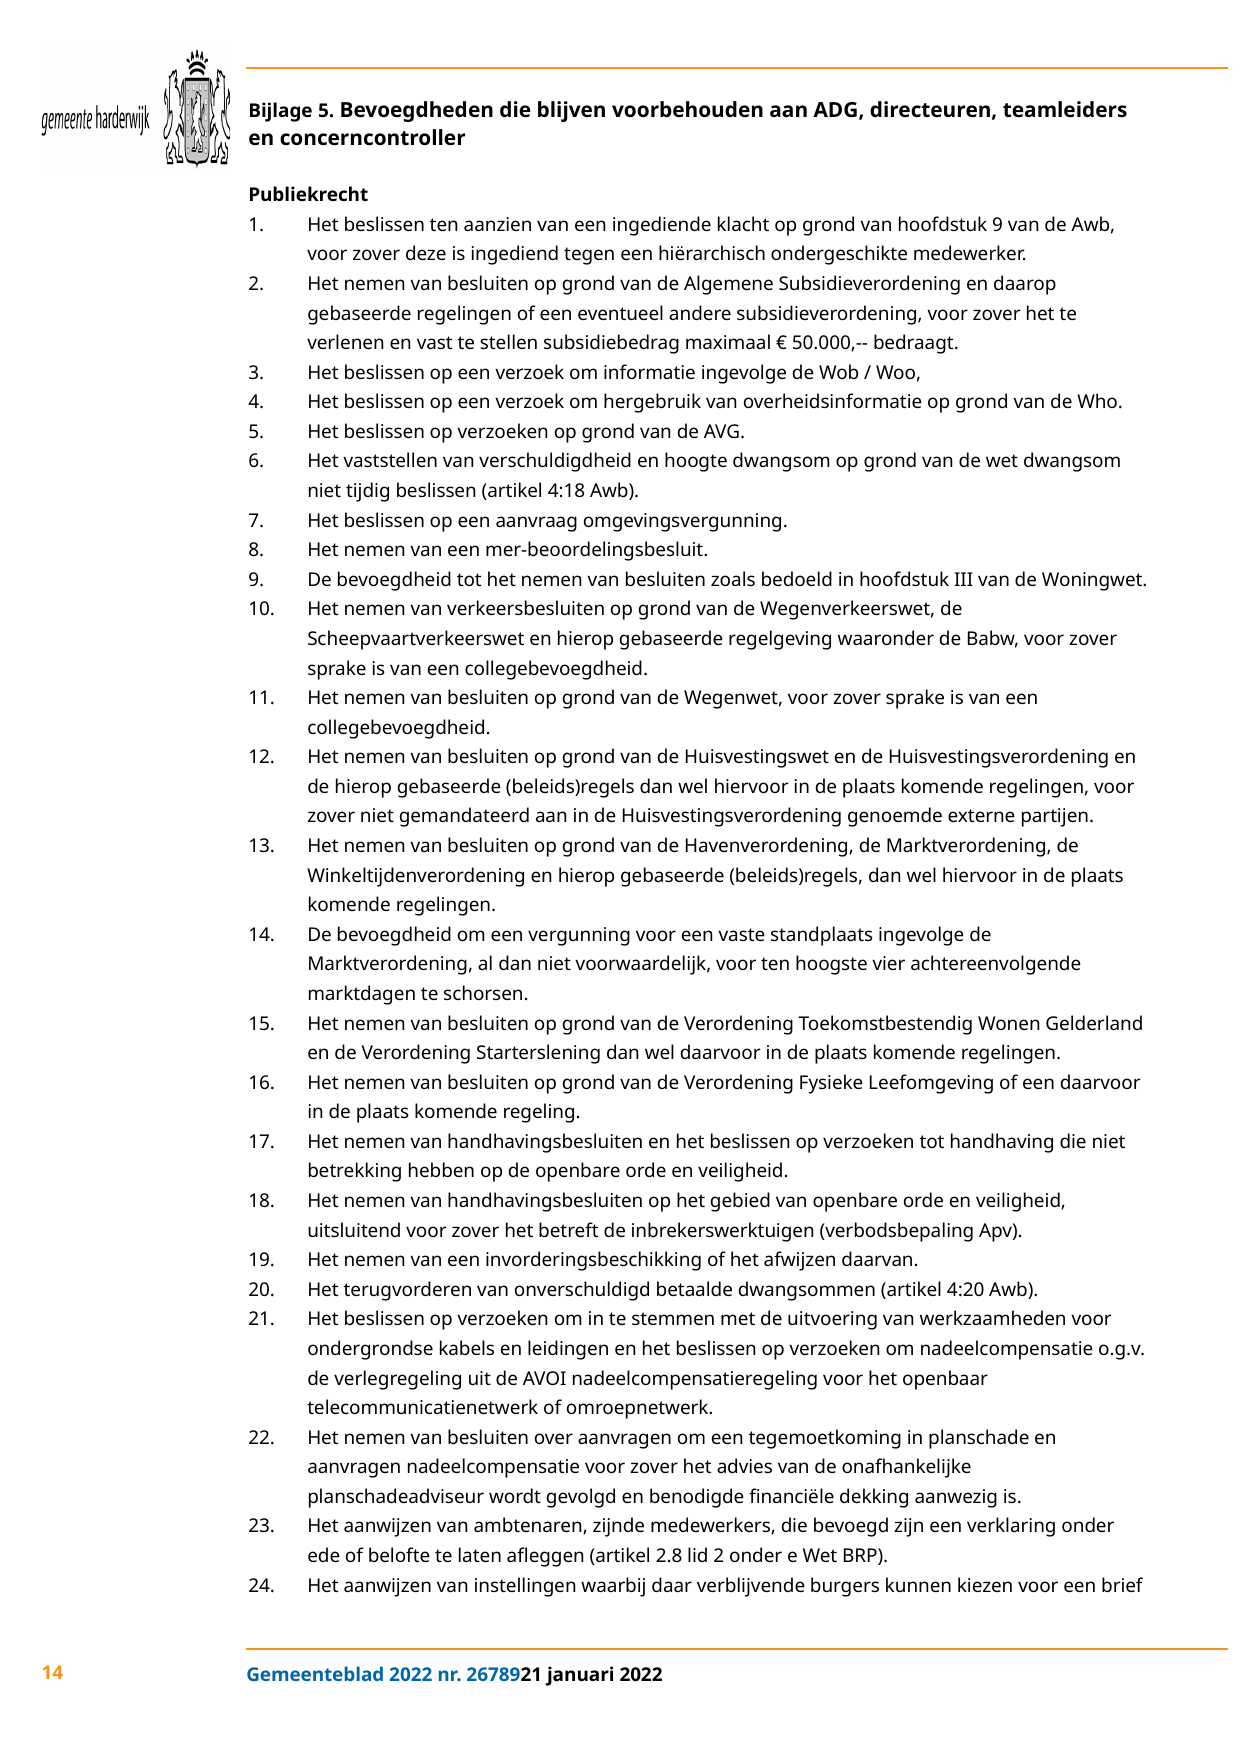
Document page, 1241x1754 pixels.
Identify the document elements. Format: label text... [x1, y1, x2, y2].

list Het beslissen op verzoeken op grond van de AVG. [248, 418, 1152, 444]
list Het nemen van besluiten over aanvragen om een tegemoetkoming in planschade en aanvragen nadeelcompensatie voor zover het advies van de onafhankelijke planschadeadviseur wordt gevolgd en benodigde financiële dekking aanwezig is. [248, 1424, 1152, 1509]
list Het nemen van besluiten op grond van de Verordening Fysieke Leefomgeving of een daarvoor in de plaats komende regeling. [248, 1069, 1152, 1124]
list Het nemen van handhavingsbesluiten en het beslissen op verzoeken tot handhaving die niet betrekking hebben op de openbare orde en veiligheid. [248, 1128, 1152, 1183]
list Het nemen van een mer-beoordelingsbesluit. [248, 536, 1152, 562]
list Het terugvorderen van onverschuldigd betaalde dwangsommen (artikel 4:20 Awb). [248, 1276, 1152, 1302]
list Het nemen van handhavingsbesluiten op het gebied van openbare orde en veiligheid, uitsluitend voor zover het betreft de inbrekerswerktuigen (verbodsbepaling Apv). [248, 1187, 1152, 1242]
list De bevoegdheid tot het nemen van besluiten zoals bedoeld in hoofdstuk III van de Woningwet. [248, 566, 1152, 592]
list Het aanwijzen van instellingen waarbij daar verblijvende burgers kunnen kiezen voor een brief [248, 1572, 1152, 1597]
text Bijlage 5. Bevoegdheden die blijven voorbehouden aan ADG, directeuren, teamleiders en concerncontroller [248, 95, 1152, 152]
list Het beslissen op een verzoek om hergebruik van overheidsinformatie op grond van de Who. [248, 388, 1152, 414]
list Het aanwijzen van ambtenaren, zijnde medewerkers, die bevoegd zijn een verklaring onder ede of belofte te laten afleggen (artikel 2.8 lid 2 onder e Wet BRP). [248, 1513, 1152, 1568]
list De bevoegdheid om een vergunning voor een vaste standplaats ingevolge de Marktverordening, al dan niet voorwaardelijk, voor ten hoogste vier achtereenvolgende marktdagen te schorsen. [248, 921, 1152, 1006]
list Het beslissen op een verzoek om informatie ingevolge de Wob / Woo, [248, 359, 1152, 384]
list Het nemen van besluiten op grond van de Havenverordening, de Marktverordening, de Winkeltijdenverordening en hierop gebaseerde (beleids)regels, dan wel hiervoor in de plaats komende regelingen. [248, 832, 1152, 917]
list Het nemen van besluiten op grond van de Wegenwet, voor zover sprake is van een collegebevoegdheid. [248, 684, 1152, 739]
list Het nemen van besluiten op grond van de Verordening Toekomstbestendig Wonen Gelderland en de Verordening Starterslening dan wel daarvoor in de plaats komende regelingen. [248, 1010, 1152, 1065]
list Het beslissen op verzoeken om in te stemmen met de uitvoering van werkzaamheden voor ondergrondse kabels en leidingen en het beslissen op verzoeken om nadeelcompensatie o.g.v. de verlegregeling uit de AVOI nadeelcompensatieregeling voor het openbaar telecommunicatienetwerk of omroepnetwerk. [248, 1306, 1152, 1420]
list Het nemen van besluiten op grond van de Algemene Subsidieverordening en daarop gebaseerde regelingen of een eventueel andere subsidieverordening, voor zover het te verlenen en vast te stellen subsidiebedrag maximaal € 50.000,-- bedraagt. [248, 270, 1152, 355]
list Het nemen van besluiten op grond van de Huisvestingswet en de Huisvestingsverordening en de hierop gebaseerde (beleids)regels dan wel hiervoor in de plaats komende regelingen, voor zover niet gemandateerd aan in de Huisvestingsverordening genoemde externe partijen. [248, 743, 1152, 828]
list Het nemen van een invorderingsbeschikking of het afwijzen daarvan. [248, 1246, 1152, 1272]
list Het nemen van verkeersbesluiten op grond van de Wegenverkeerswet, de Scheepvaartverkeerswet en hierop gebaseerde regelgeving waaronder de Babw, voor zover sprake is van een collegebevoegdheid. [248, 596, 1152, 680]
list Het vaststellen van verschuldigdheid en hoogte dwangsom op grond van de wet dwangsom niet tijdig beslissen (artikel 4:18 Awb). [248, 448, 1152, 503]
list Het beslissen op een aanvraag omgevingsvergunning. [248, 507, 1152, 532]
picture [41, 47, 231, 172]
list Het beslissen ten aanzien van een ingediende klacht op grond van hoofdstuk 9 van de Awb, voor zover deze is ingediend tegen een hiërarchisch ondergeschikte medewerker. [248, 211, 1152, 266]
text Publiekrecht [248, 181, 1152, 207]
